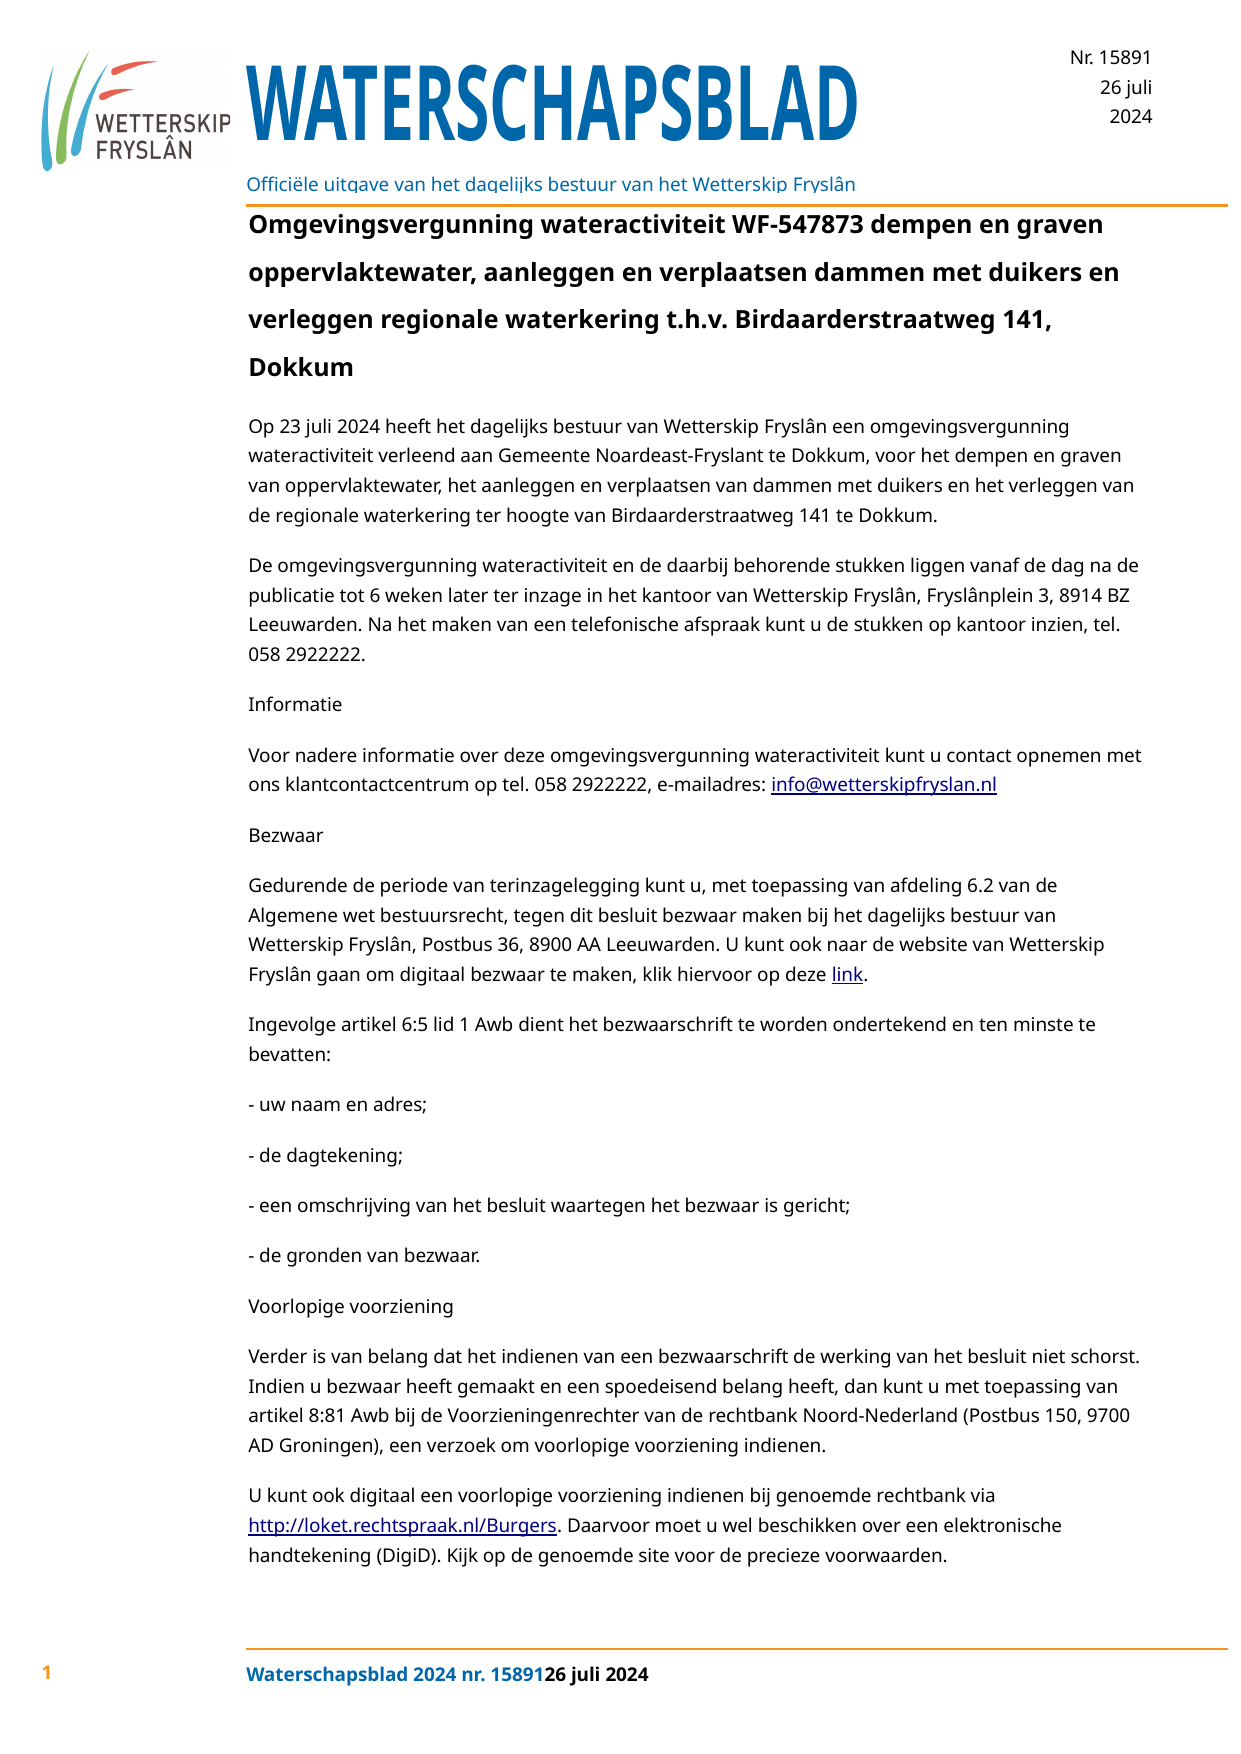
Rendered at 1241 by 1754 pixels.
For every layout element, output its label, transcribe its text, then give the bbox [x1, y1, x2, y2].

text Ingevolge artikel 6:5 lid 1 Awb dient het bezwaarschrift te worden ondertekend en ten minste te bevatten: [248, 1011, 1152, 1067]
text Voorlopige voorziening [248, 1293, 1152, 1319]
text U kunt ook digitaal een voorlopige voorziening indienen bij genoemde rechtbank via http://loket.rechtspraak.nl/Burgers. Daarvoor moet u wel beschikken over een elektronische handtekening (DigiD). Kijk op de genoemde site voor de precieze voorwaarden. [248, 1483, 1152, 1568]
text Omgevingsvergunning wateractiviteit WF-547873 dempen en graven oppervlaktewater, aanleggen en verplaatsen dammen met duikers en verleggen regionale waterkering t.h.v. Birdaarderstraatweg 141, Dokkum [248, 207, 1152, 384]
text Gedurende de periode van terinzagelegging kunt u, met toepassing van afdeling 6.2 van de Algemene wet bestuursrecht, tegen dit besluit bezwaar maken bij het dagelijks bestuur van Wetterskip Fryslân, Postbus 36, 8900 AA Leeuwarden. U kunt ook naar de website van Wetterskip Fryslân gaan om digitaal bezwaar te maken, klik hiervoor op deze link. [248, 872, 1152, 987]
text Voor nadere informatie over deze omgevingsvergunning wateractiviteit kunt u contact opnemen met ons klantcontactcentrum op tel. 058 2922222, e-mailadres: info@wetterskipfryslan.nl [248, 742, 1152, 797]
text Verder is van belang dat het indienen van een bezwaarschrift de werking van het besluit niet schorst. Indien u bezwaar heeft gemaakt en een spoedeisend belang heeft, dan kunt u met toepassing van artikel 8:81 Awb bij de Voorzieningenrechter van de rechtbank Noord-Nederland (Postbus 150, 9700 AD Groningen), een verzoek om voorlopige voorziening indienen. [248, 1343, 1152, 1458]
text Informatie [248, 691, 1152, 717]
text De omgevingsvergunning wateractiviteit en de daarbij behorende stukken liggen vanaf de dag na de publicatie tot 6 weken later ter inzage in het kantoor van Wetterskip Fryslân, Fryslânplein 3, 8914 BZ Leeuwarden. Na het maken van een telefonische afspraak kunt u de stukken op kantoor inzien, tel. 058 2922222. [248, 552, 1152, 667]
text - uw naam en adres; [248, 1091, 1152, 1117]
text - de gronden van bezwaar. [248, 1243, 1152, 1268]
picture [41, 47, 231, 172]
text - een omschrijving van het besluit waartegen het bezwaar is gericht; [248, 1192, 1152, 1218]
text Op 23 juli 2024 heeft het dagelijks bestuur van Wetterskip Fryslân een omgevingsvergunning wateractiviteit verleend aan Gemeente Noardeast-Fryslant te Dokkum, voor het dempen en graven van oppervlaktewater, het aanleggen en verplaatsen van dammen met duikers en het verleggen van de regionale waterkering ter hoogte van Birdaarderstraatweg 141 te Dokkum. [248, 413, 1152, 528]
text Bezwaar [248, 822, 1152, 848]
text - de dagtekening; [248, 1142, 1152, 1168]
